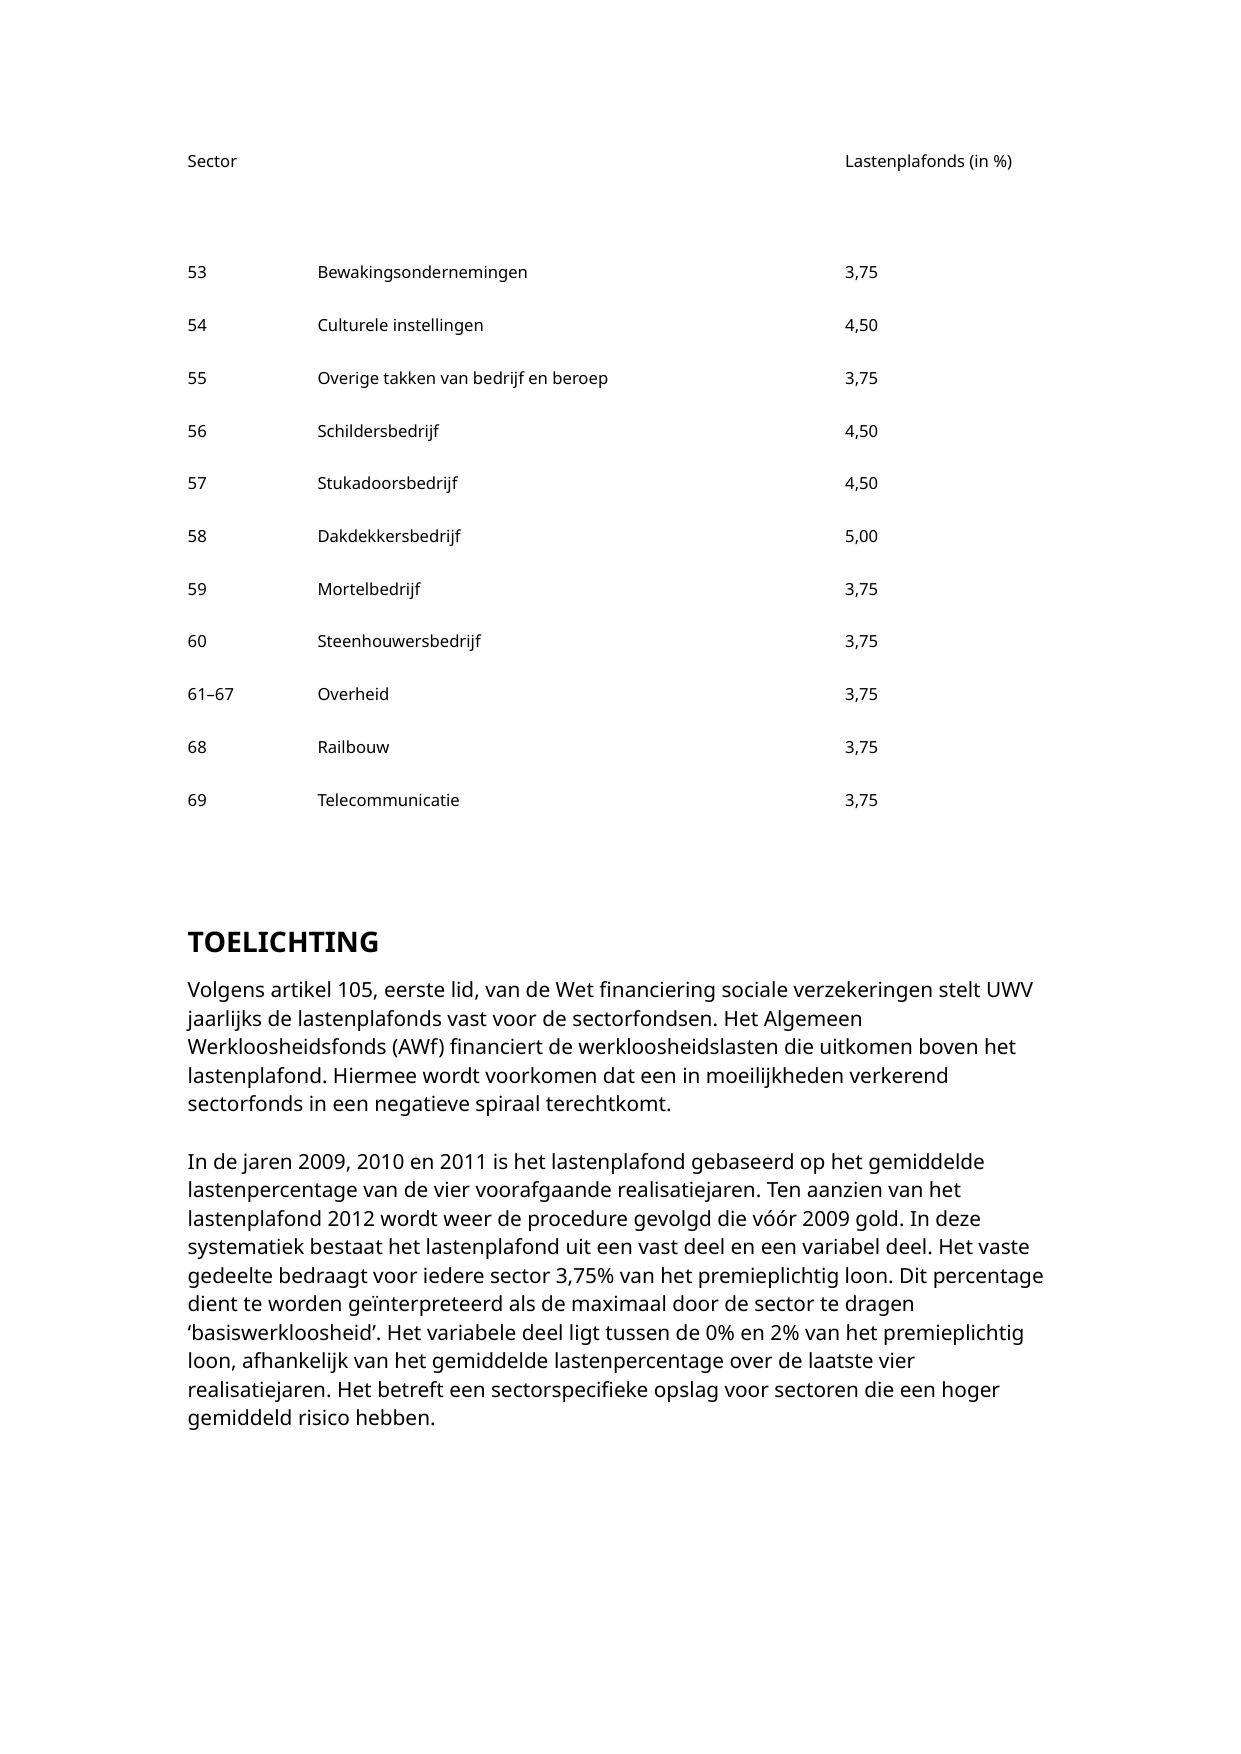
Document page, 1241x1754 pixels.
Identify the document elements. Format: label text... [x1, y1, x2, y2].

table_cell 58 [188, 525, 317, 577]
table_cell Stukadoorsbedrijf [317, 472, 845, 525]
table_cell Railbouw [317, 736, 845, 788]
table_cell 69 [188, 788, 317, 841]
table_cell 68 [188, 736, 317, 788]
table_cell [845, 209, 1053, 261]
table_cell 61–67 [188, 683, 317, 736]
table_cell 4,50 [845, 419, 1053, 472]
text In de jaren 2009, 2010 en 2011 is het lastenplafond gebaseerd op het gemiddelde lastenpercentage van de vier voorafgaande realisatiejaren. Ten aanzien van het lastenplafond 2012 wordt weer de procedure gevolgd die vóór 2009 gold. In deze systematiek bestaat het lastenplafond uit een vast deel en een variabel deel. Het vaste gedeelte bedraagt voor iedere sector 3,75% van het premieplichtig loon. Dit percentage dient te worden geïnterpreteerd als de maximaal door de sector te dragen ‘basiswerkloosheid’. Het variabele deel ligt tussen de 0% en 2% van het premieplichtig loon, afhankelijk van het gemiddelde lastenpercentage over de laatste vier realisatiejaren. Het betreft een sectorspecifieke opslag voor sectoren die een hoger gemiddeld risico hebben. [187, 1147, 1053, 1432]
table_cell 3,75 [845, 736, 1053, 788]
table_cell Schildersbedrijf [317, 419, 845, 472]
table_cell 3,75 [845, 683, 1053, 736]
table_header Lastenplafonds (in %) [845, 150, 1053, 208]
table_cell 4,50 [845, 472, 1053, 525]
table_cell 55 [188, 367, 317, 419]
table_cell Dakdekkersbedrijf [317, 525, 845, 577]
table_header [317, 150, 845, 208]
table_cell Overige takken van bedrijf en beroep [317, 367, 845, 419]
table_cell Culturele instellingen [317, 314, 845, 367]
table_cell 3,75 [845, 261, 1053, 314]
table_cell 53 [188, 261, 317, 314]
table_header Sector [188, 150, 317, 208]
table_cell Bewakingsondernemingen [317, 261, 845, 314]
table_cell 57 [188, 472, 317, 525]
table_cell 4,50 [845, 314, 1053, 367]
table_cell [188, 209, 317, 261]
table_cell Mortelbedrijf [317, 578, 845, 630]
table_cell 56 [188, 419, 317, 472]
table_cell [317, 209, 845, 261]
table_cell 3,75 [845, 630, 1053, 683]
table_cell 60 [188, 630, 317, 683]
text Volgens artikel 105, eerste lid, van de Wet financiering sociale verzekeringen stelt UWV jaarlijks de lastenplafonds vast voor de sectorfondsen. Het Algemeen Werkloosheidsfonds (AWf) financiert de werkloosheidslasten die uitkomen boven het lastenplafond. Hiermee wordt voorkomen dat een in moeilijkheden verkerend sectorfonds in een negatieve spiraal terechtkomt. [187, 976, 1053, 1118]
table_cell 3,75 [845, 578, 1053, 630]
table_cell 54 [188, 314, 317, 367]
table_cell 3,75 [845, 788, 1053, 841]
table_cell Telecommunicatie [317, 788, 845, 841]
table_cell Overheid [317, 683, 845, 736]
table_cell Steenhouwersbedrijf [317, 630, 845, 683]
table_cell 3,75 [845, 367, 1053, 419]
table_cell 5,00 [845, 525, 1053, 577]
table_cell 59 [188, 578, 317, 630]
subtitle TOELICHTING [187, 922, 1053, 961]
